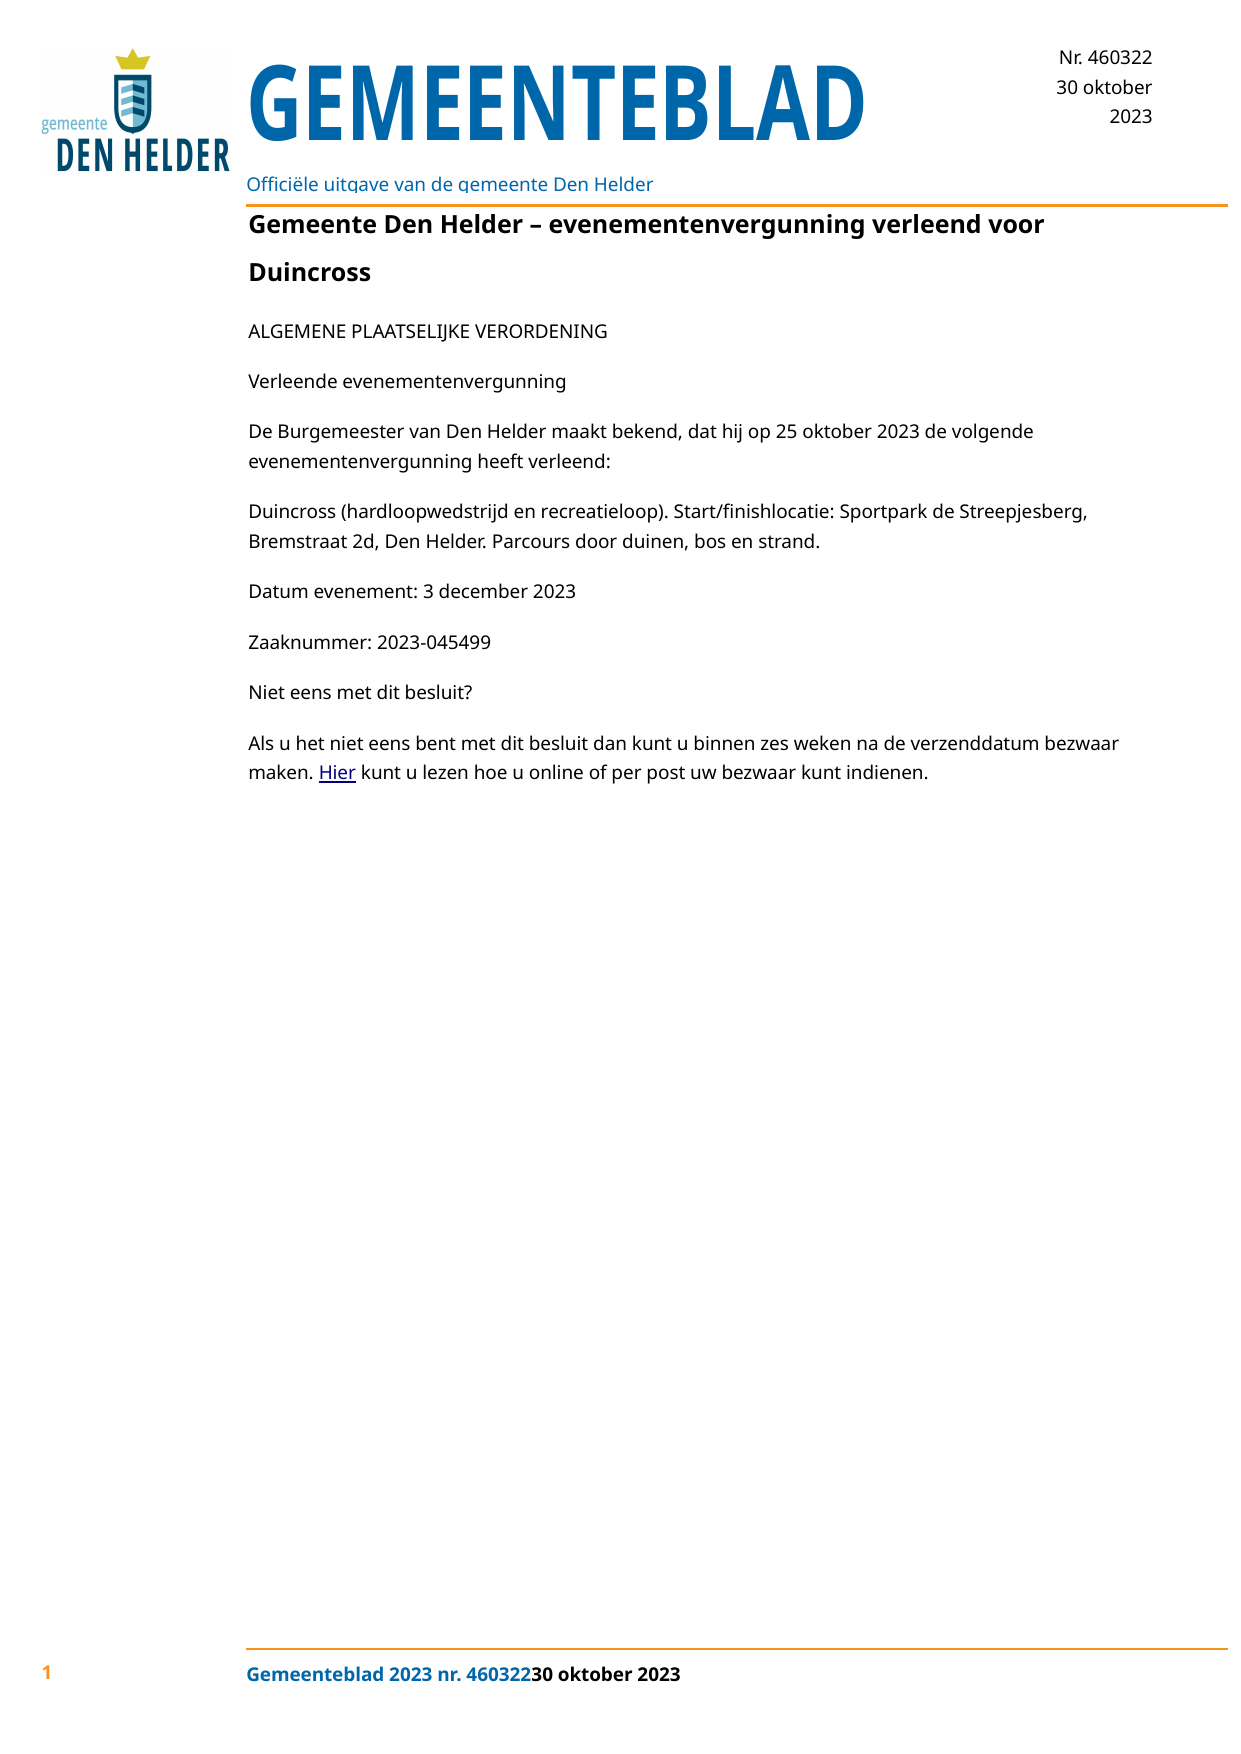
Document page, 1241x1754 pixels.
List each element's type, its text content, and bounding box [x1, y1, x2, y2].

text Duincross (hardloopwedstrijd en recreatieloop). Start/finishlocatie: Sportpark de Streepjesberg, Bremstraat 2d, Den Helder. Parcours door duinen, bos en strand. [248, 499, 1152, 554]
picture [100, 154, 106, 172]
picture [63, 144, 68, 165]
picture [182, 144, 187, 165]
text De Burgemeester van Den Helder maakt bekend, dat hij op 25 oktober 2023 de volgende evenementenvergunning heeft verleend: [248, 419, 1152, 474]
text Als u het niet eens bent met dit besluit dan kunt u binnen zes weken na de verzenddatum bezwaar maken. Hier kunt u lezen hoe u online of per post uw bezwaar kunt indienen. [248, 730, 1152, 785]
text ALGEMENE PLAATSELIJKE VERORDENING [248, 318, 1152, 344]
text Zaaknummer: 2023-045499 [248, 629, 1152, 655]
picture [41, 47, 231, 172]
text Gemeente Den Helder – evenementenvergunning verleend voor Duincross [248, 207, 1152, 288]
picture [220, 160, 224, 172]
text Niet eens met dit besluit? [248, 679, 1152, 705]
text Verleende evenementenvergunning [248, 368, 1152, 394]
text Datum evenement: 3 december 2023 [248, 579, 1152, 604]
picture [130, 157, 135, 172]
